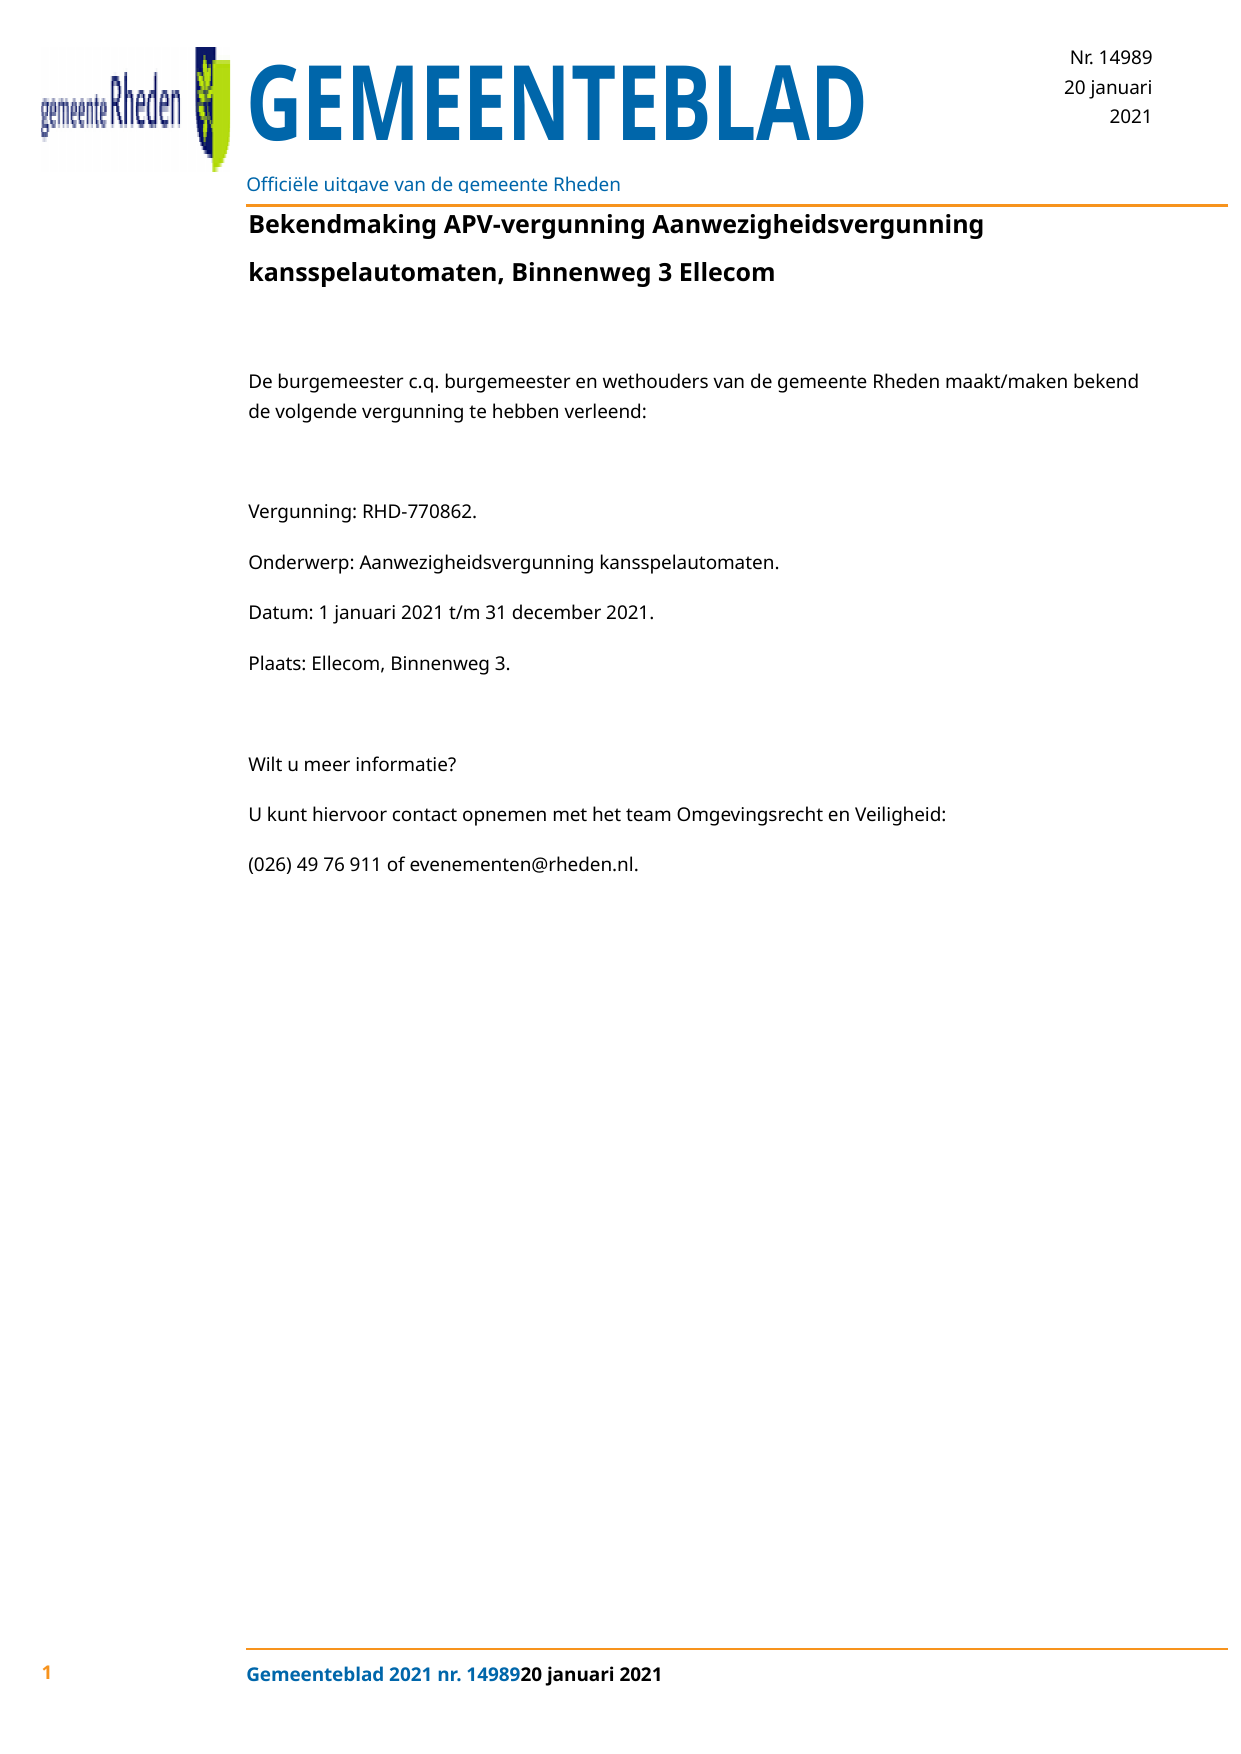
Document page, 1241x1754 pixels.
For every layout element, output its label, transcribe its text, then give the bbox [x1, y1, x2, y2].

text Onderwerp: Aanwezigheidsvergunning kansspelautomaten. [248, 549, 1152, 575]
text (026) 49 76 911 of evenementen@rheden.nl. [248, 852, 1152, 877]
text Wilt u meer informatie? [248, 751, 1152, 777]
text Datum: 1 januari 2021 t/m 31 december 2021. [248, 599, 1152, 625]
text U kunt hiervoor contact opnemen met het team Omgevingsrecht en Veiligheid: [248, 801, 1152, 827]
text Plaats: Ellecom, Binnenweg 3. [248, 650, 1152, 676]
text De burgemeester c.q. burgemeester en wethouders van de gemeente Rheden maakt/maken bekend de volgende vergunning te hebben verleend: [248, 368, 1152, 424]
picture [41, 47, 231, 172]
text Vergunning: RHD-770862. [248, 499, 1152, 524]
text Bekendmaking APV-vergunning Aanwezigheidsvergunning kansspelautomaten, Binnenweg 3 Ellecom [248, 207, 1152, 288]
